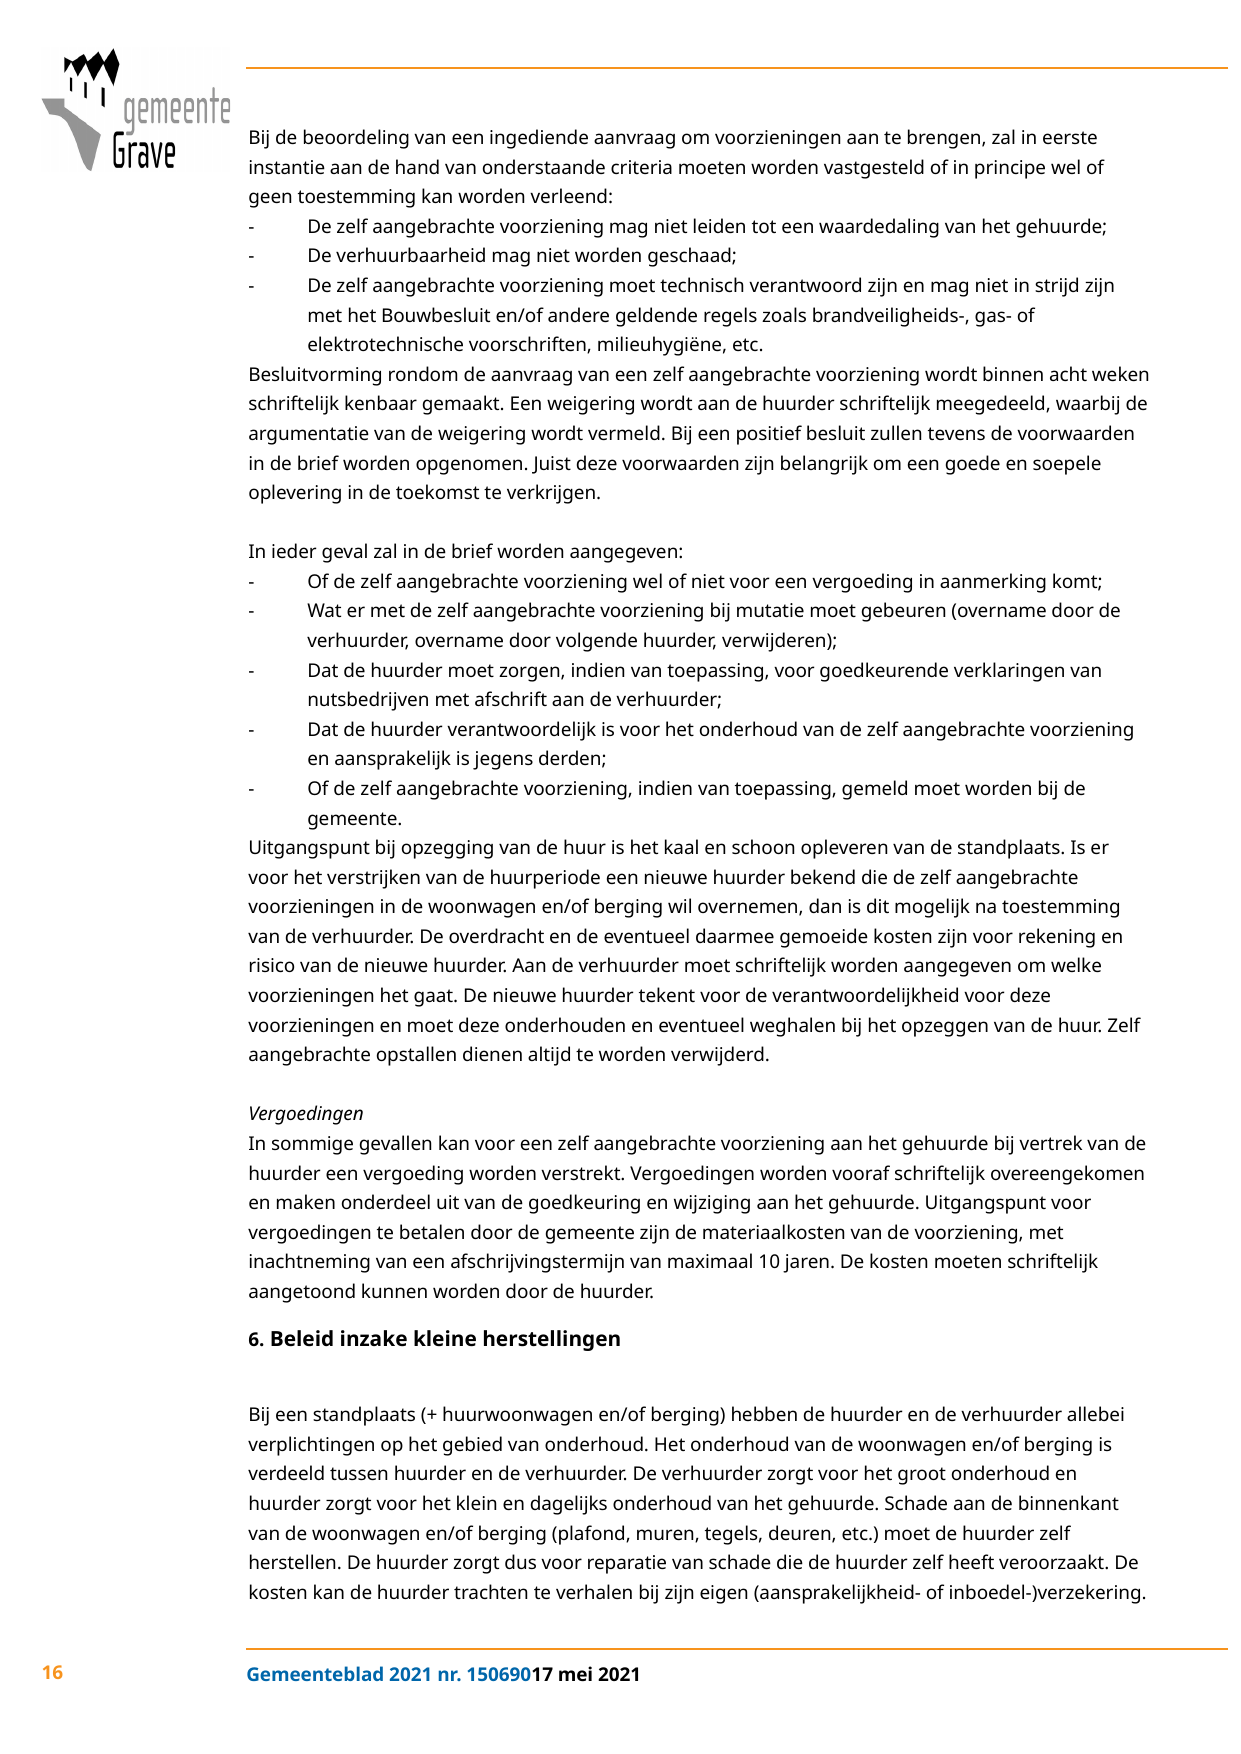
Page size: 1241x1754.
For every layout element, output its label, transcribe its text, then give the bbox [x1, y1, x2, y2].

picture [41, 47, 231, 172]
list De verhuurbaarheid mag niet worden geschaad; [248, 243, 1152, 268]
list Dat de huurder moet zorgen, indien van toepassing, voor goedkeurende verklaringen van nutsbedrijven met afschrift aan de verhuurder; [248, 657, 1152, 712]
text Bij de beoordeling van een ingediende aanvraag om voorzieningen aan te brengen, zal in eerste instantie aan de hand van onderstaande criteria moeten worden vastgesteld of in principe wel of geen toestemming kan worden verleend: [248, 124, 1152, 209]
list Dat de huurder verantwoordelijk is voor het onderhoud van de zelf aangebrachte voorziening en aansprakelijk is jegens derden; [248, 716, 1152, 771]
text Bij een standplaats (+ huurwoonwagen en/of berging) hebben de huurder en de verhuurder allebei verplichtingen op het gebied van onderhoud. Het onderhoud van de woonwagen en/of berging is verdeeld tussen huurder en de verhuurder. De verhuurder zorgt voor het groot onderhoud en huurder zorgt voor het klein en dagelijks onderhoud van het gehuurde. Schade aan de binnenkant van de woonwagen en/of berging (plafond, muren, tegels, deuren, etc.) moet de huurder zelf herstellen. De huurder zorgt dus voor reparatie van schade die de huurder zelf heeft veroorzaakt. De kosten kan de huurder trachten te verhalen bij zijn eigen (aansprakelijkheid- of inboedel-)verzekering. [248, 1401, 1152, 1605]
text Besluitvorming rondom de aanvraag van een zelf aangebrachte voorziening wordt binnen acht weken schriftelijk kenbaar gemaakt. Een weigering wordt aan de huurder schriftelijk meegedeeld, waarbij de argumentatie van de weigering wordt vermeld. Bij een positief besluit zullen tevens de voorwaarden in de brief worden opgenomen. Juist deze voorwaarden zijn belangrijk om een goede en soepele oplevering in de toekomst te verkrijgen. [248, 361, 1152, 505]
text Vergoedingen [248, 1101, 1152, 1126]
list Of de zelf aangebrachte voorziening wel of niet voor een vergoeding in aanmerking komt; [248, 568, 1152, 594]
list Wat er met de zelf aangebrachte voorziening bij mutatie moet gebeuren (overname door de verhuurder, overname door volgende huurder, verwijderen); [248, 598, 1152, 653]
text Uitgangspunt bij opzegging van de huur is het kaal en schoon opleveren van de standplaats. Is er voor het verstrijken van de huurperiode een nieuwe huurder bekend die de zelf aangebrachte voorzieningen in de woonwagen en/of berging wil overnemen, dan is dit mogelijk na toestemming van de verhuurder. De overdracht en de eventueel daarmee gemoeide kosten zijn voor rekening en risico van de nieuwe huurder. Aan de verhuurder moet schriftelijk worden aangegeven om welke voorzieningen het gaat. De nieuwe huurder tekent voor de verantwoordelijkheid voor deze voorzieningen en moet deze onderhouden en eventueel weghalen bij het opzeggen van de huur. Zelf aangebrachte opstallen dienen altijd te worden verwijderd. [248, 834, 1152, 1067]
list Of de zelf aangebrachte voorziening, indien van toepassing, gemeld moet worden bij de gemeente. [248, 775, 1152, 831]
text In sommige gevallen kan voor een zelf aangebrachte voorziening aan het gehuurde bij vertrek van de huurder een vergoeding worden verstrekt. Vergoedingen worden vooraf schriftelijk overeengekomen en maken onderdeel uit van de goedkeuring en wijziging aan het gehuurde. Uitgangspunt voor vergoedingen te betalen door de gemeente zijn de materiaalkosten van de voorziening, met inachtneming van een afschrijvingstermijn van maximaal 10 jaren. De kosten moeten schriftelijk aangetoond kunnen worden door de huurder. [248, 1130, 1152, 1304]
text In ieder geval zal in de brief worden aangegeven: [248, 538, 1152, 564]
list De zelf aangebrachte voorziening moet technisch verantwoord zijn en mag niet in strijd zijn met het Bouwbesluit en/of andere geldende regels zoals brandveiligheids-, gas- of elektrotechnische voorschriften, milieuhygiëne, etc. [248, 272, 1152, 357]
text 6. Beleid inzake kleine herstellingen [248, 1324, 1152, 1352]
list De zelf aangebrachte voorziening mag niet leiden tot een waardedaling van het gehuurde; [248, 213, 1152, 239]
